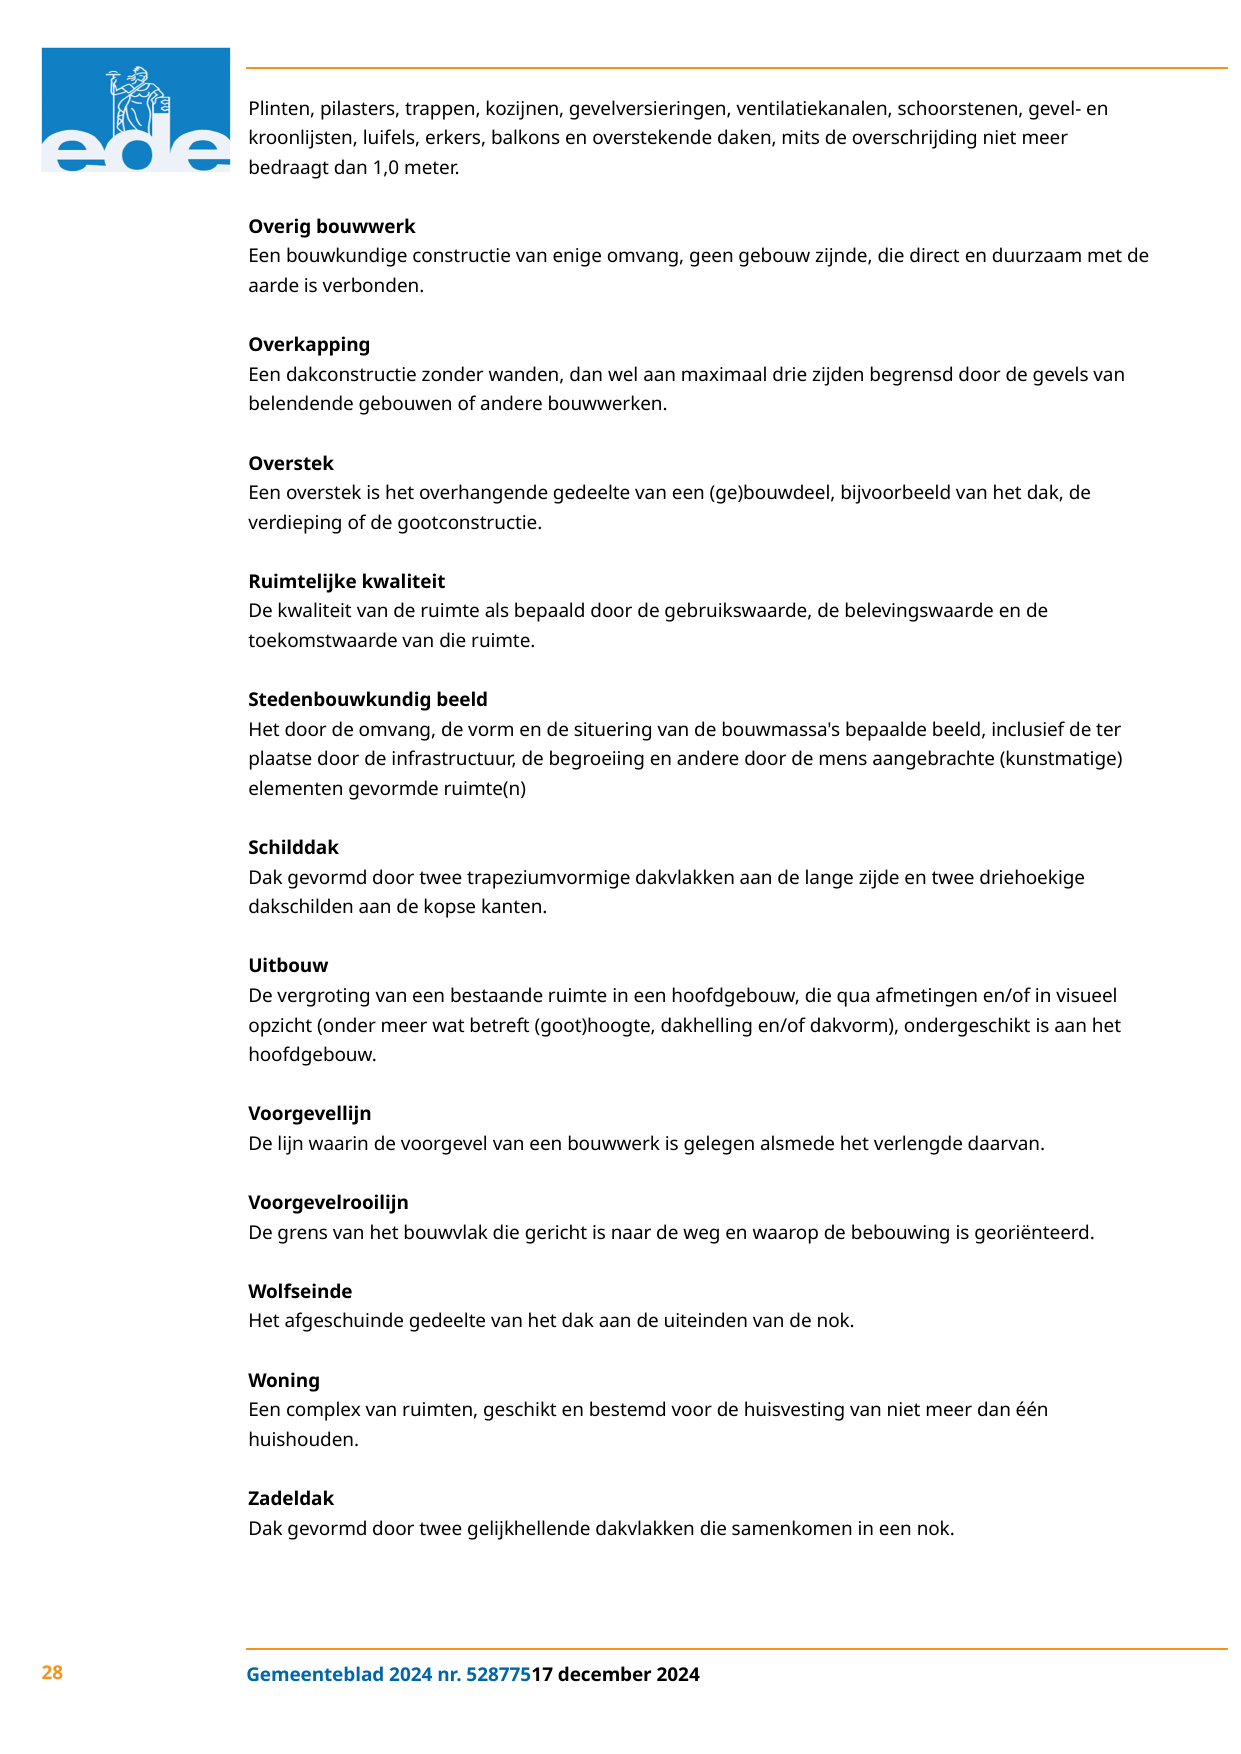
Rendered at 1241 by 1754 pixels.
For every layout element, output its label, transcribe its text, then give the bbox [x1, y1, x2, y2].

text Dak gevormd door twee gelijkhellende dakvlakken die samenkomen in een nok. [248, 1515, 1152, 1541]
text Het door de omvang, de vorm en de situering van de bouwmassa's bepaalde beeld, inclusief de ter plaatse door de infrastructuur, de begroeiing en andere door de mens aangebrachte (kunstmatige) elementen gevormde ruimte(n) [248, 716, 1152, 801]
text De lijn waarin de voorgevel van een bouwwerk is gelegen alsmede het verlengde daarvan. [248, 1130, 1152, 1156]
text Een complex van ruimten, geschikt en bestemd voor de huisvesting van niet meer dan één huishouden. [248, 1396, 1152, 1452]
text Ruimtelijke kwaliteit [248, 568, 1152, 594]
text De grens van het bouwvlak die gericht is naar de weg en waarop de bebouwing is georiënteerd. [248, 1219, 1152, 1245]
text Stedenbouwkundig beeld [248, 686, 1152, 712]
text De vergroting van een bestaande ruimte in een hoofdgebouw, die qua afmetingen en/of in visueel opzicht (onder meer wat betreft (goot)hoogte, dakhelling en/of dakvorm), ondergeschikt is aan het hoofdgebouw. [248, 982, 1152, 1067]
text Een dakconstructie zonder wanden, dan wel aan maximaal drie zijden begrensd door de gevels van belendende gebouwen of andere bouwwerken. [248, 361, 1152, 416]
text Het afgeschuinde gedeelte van het dak aan de uiteinden van de nok. [248, 1308, 1152, 1333]
text Dak gevormd door twee trapeziumvormige dakvlakken aan de lange zijde en twee driehoekige dakschilden aan de kopse kanten. [248, 864, 1152, 919]
text Plinten, pilasters, trappen, kozijnen, gevelversieringen, ventilatiekanalen, schoorstenen, gevel- en kroonlijsten, luifels, erkers, balkons en overstekende daken, mits de overschrijding niet meer bedraagt dan 1,0 meter. [248, 95, 1152, 180]
picture [41, 47, 231, 172]
text Een bouwkundige constructie van enige omvang, geen gebouw zijnde, die direct en duurzaam met de aarde is verbonden. [248, 243, 1152, 298]
text Schilddak [248, 834, 1152, 860]
text Overstek [248, 450, 1152, 476]
text Overig bouwwerk [248, 213, 1152, 239]
text Zadeldak [248, 1485, 1152, 1511]
text Wolfseinde [248, 1278, 1152, 1304]
text Voorgevelrooilijn [248, 1189, 1152, 1215]
text Uitbouw [248, 953, 1152, 978]
text Voorgevellijn [248, 1101, 1152, 1126]
text De kwaliteit van de ruimte als bepaald door de gebruikswaarde, de belevingswaarde en de toekomstwaarde van die ruimte. [248, 598, 1152, 653]
text Overkapping [248, 331, 1152, 357]
text Een overstek is het overhangende gedeelte van een (ge)bouwdeel, bijvoorbeeld van het dak, de verdieping of de gootconstructie. [248, 479, 1152, 535]
text Woning [248, 1367, 1152, 1393]
